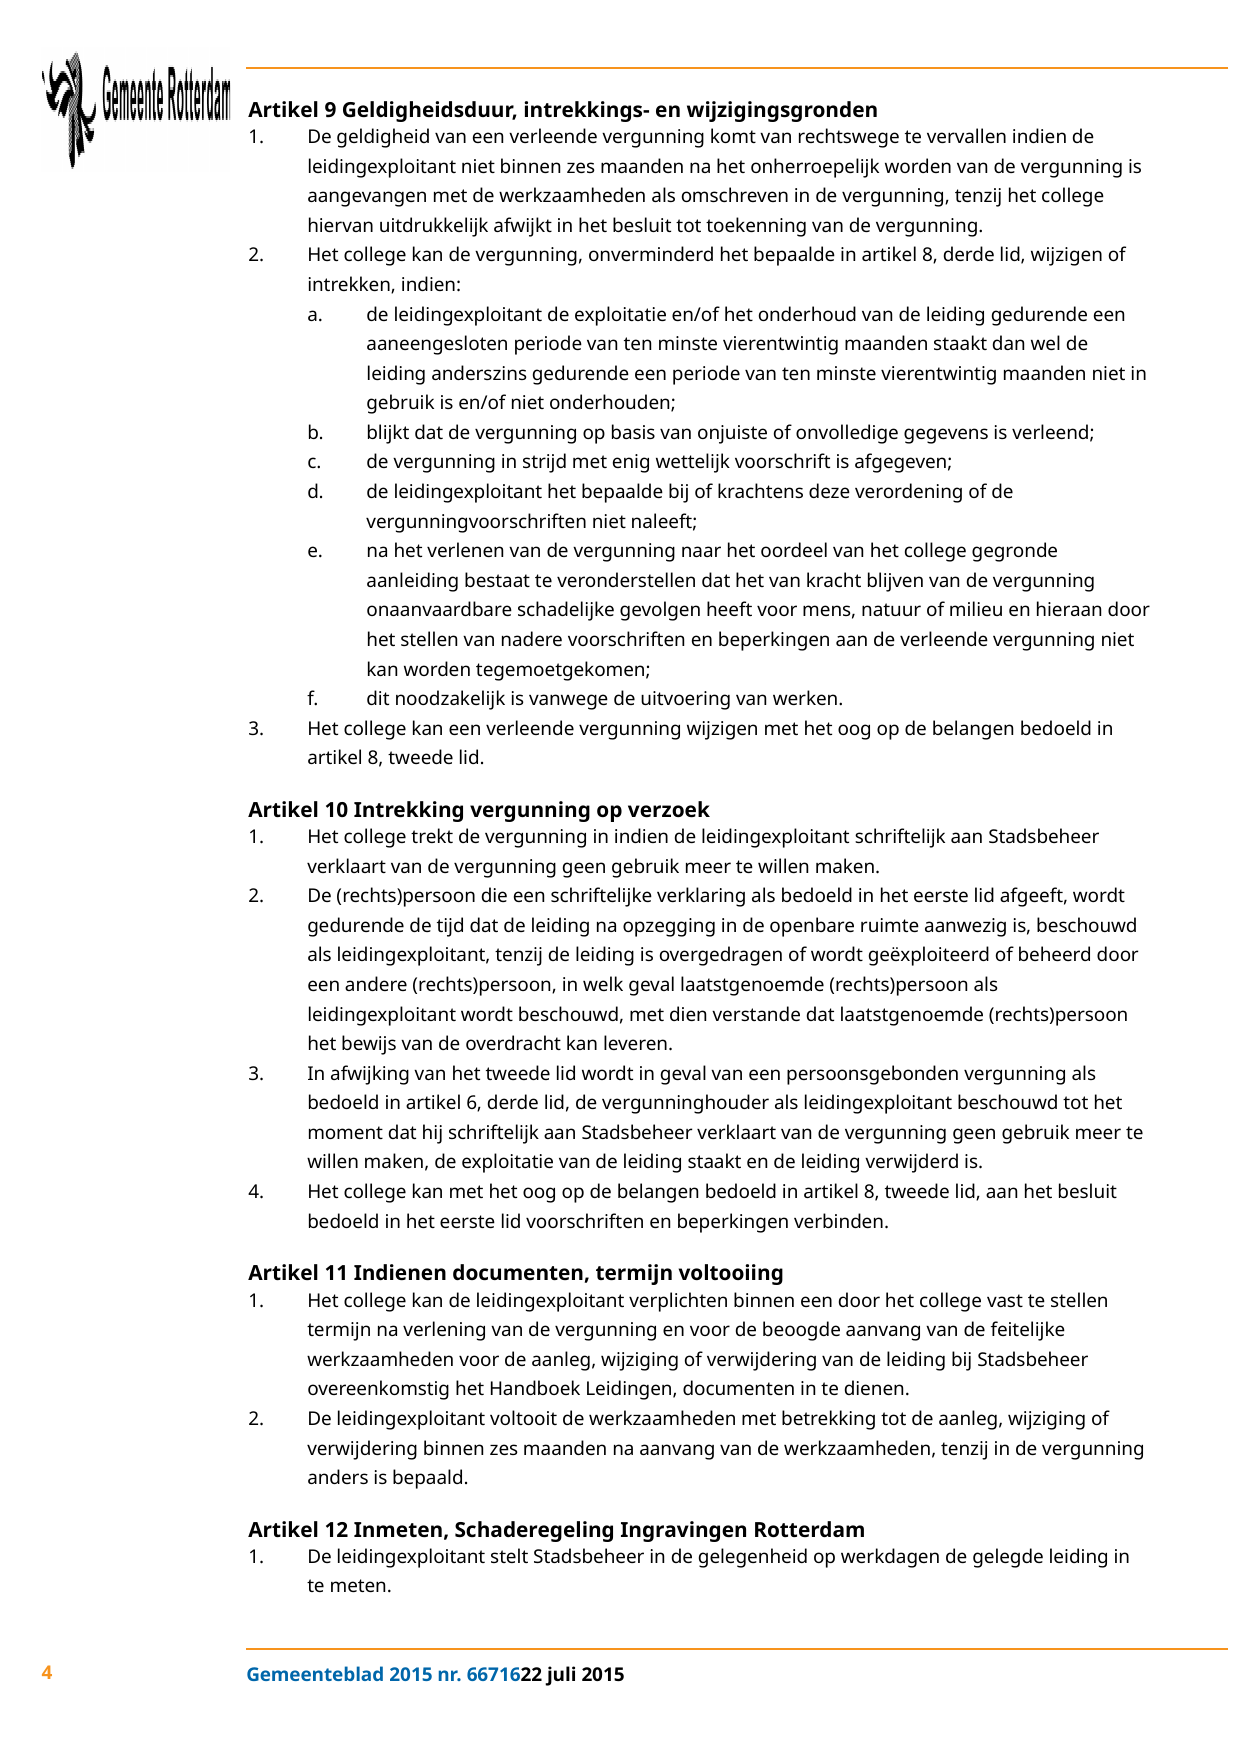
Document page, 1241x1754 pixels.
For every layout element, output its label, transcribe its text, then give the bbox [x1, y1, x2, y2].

text Artikel 9 Geldigheidsduur, intrekkings- en wijzigingsgronden [248, 95, 1152, 123]
list Het college kan de vergunning, onverminderd het bepaalde in artikel 8, derde lid, wijzigen of intrekken, indien: [248, 242, 1152, 297]
list Het college kan de leidingexploitant verplichten binnen een door het college vast te stellen termijn na verlening van de vergunning en voor de beoogde aanvang van de feitelijke werkzaamheden voor de aanleg, wijziging of verwijdering van de leiding bij Stadsbeheer overeenkomstig het Handboek Leidingen, documenten in te dienen. [248, 1287, 1152, 1401]
list Het college kan met het oog op de belangen bedoeld in artikel 8, tweede lid, aan het besluit bedoeld in het eerste lid voorschriften en beperkingen verbinden. [248, 1178, 1152, 1234]
list de leidingexploitant de exploitatie en/of het onderhoud van de leiding gedurende een aaneengesloten periode van ten minste vierentwintig maanden staakt dan wel de leiding anderszins gedurende een periode van ten minste vierentwintig maanden niet in gebruik is en/of niet onderhouden; [307, 301, 1152, 415]
list De leidingexploitant voltooit de werkzaamheden met betrekking tot de aanleg, wijziging of verwijdering binnen zes maanden na aanvang van de werkzaamheden, tenzij in de vergunning anders is bepaald. [248, 1405, 1152, 1490]
text Artikel 12 Inmeten, Schaderegeling Ingravingen Rotterdam [248, 1515, 1152, 1543]
list blijkt dat de vergunning op basis van onjuiste of onvolledige gegevens is verleend; [307, 419, 1152, 445]
text Artikel 11 Indienen documenten, termijn voltooiing [248, 1258, 1152, 1287]
list dit noodzakelijk is vanwege de uitvoering van werken. [307, 685, 1152, 711]
list Het college trekt de vergunning in indien de leidingexploitant schriftelijk aan Stadsbeheer verklaart van de vergunning geen gebruik meer te willen maken. [248, 823, 1152, 879]
picture [41, 47, 231, 172]
list De (rechts)persoon die een schriftelijke verklaring als bedoeld in het eerste lid afgeeft, wordt gedurende de tijd dat de leiding na opzegging in de openbare ruimte aanwezig is, beschouwd als leidingexploitant, tenzij de leiding is overgedragen of wordt geëxploiteerd of beheerd door een andere (rechts)persoon, in welk geval laatstgenoemde (rechts)persoon als leidingexploitant wordt beschouwd, met dien verstande dat laatstgenoemde (rechts)persoon het bewijs van de overdracht kan leveren. [248, 882, 1152, 1056]
list Het college kan een verleende vergunning wijzigen met het oog op de belangen bedoeld in artikel 8, tweede lid. [248, 715, 1152, 770]
list de leidingexploitant het bepaalde bij of krachtens deze verordening of de vergunningvoorschriften niet naleeft; [307, 478, 1152, 533]
list de vergunning in strijd met enig wettelijk voorschrift is afgegeven; [307, 449, 1152, 474]
list De leidingexploitant stelt Stadsbeheer in de gelegenheid op werkdagen de gelegde leiding in te meten. [248, 1543, 1152, 1598]
list In afwijking van het tweede lid wordt in geval van een persoonsgebonden vergunning als bedoeld in artikel 6, derde lid, de vergunninghouder als leidingexploitant beschouwd tot het moment dat hij schriftelijk aan Stadsbeheer verklaart van de vergunning geen gebruik meer te willen maken, de exploitatie van de leiding staakt en de leiding verwijderd is. [248, 1060, 1152, 1174]
list De geldigheid van een verleende vergunning komt van rechtswege te vervallen indien de leidingexploitant niet binnen zes maanden na het onherroepelijk worden van de vergunning is aangevangen met de werkzaamheden als omschreven in de vergunning, tenzij het college hiervan uitdrukkelijk afwijkt in het besluit tot toekenning van de vergunning. [248, 123, 1152, 238]
text Artikel 10 Intrekking vergunning op verzoek [248, 795, 1152, 823]
list na het verlenen van de vergunning naar het oordeel van het college gegronde aanleiding bestaat te veronderstellen dat het van kracht blijven van de vergunning onaanvaardbare schadelijke gevolgen heeft voor mens, natuur of milieu en hieraan door het stellen van nadere voorschriften en beperkingen aan de verleende vergunning niet kan worden tegemoetgekomen; [307, 537, 1152, 681]
